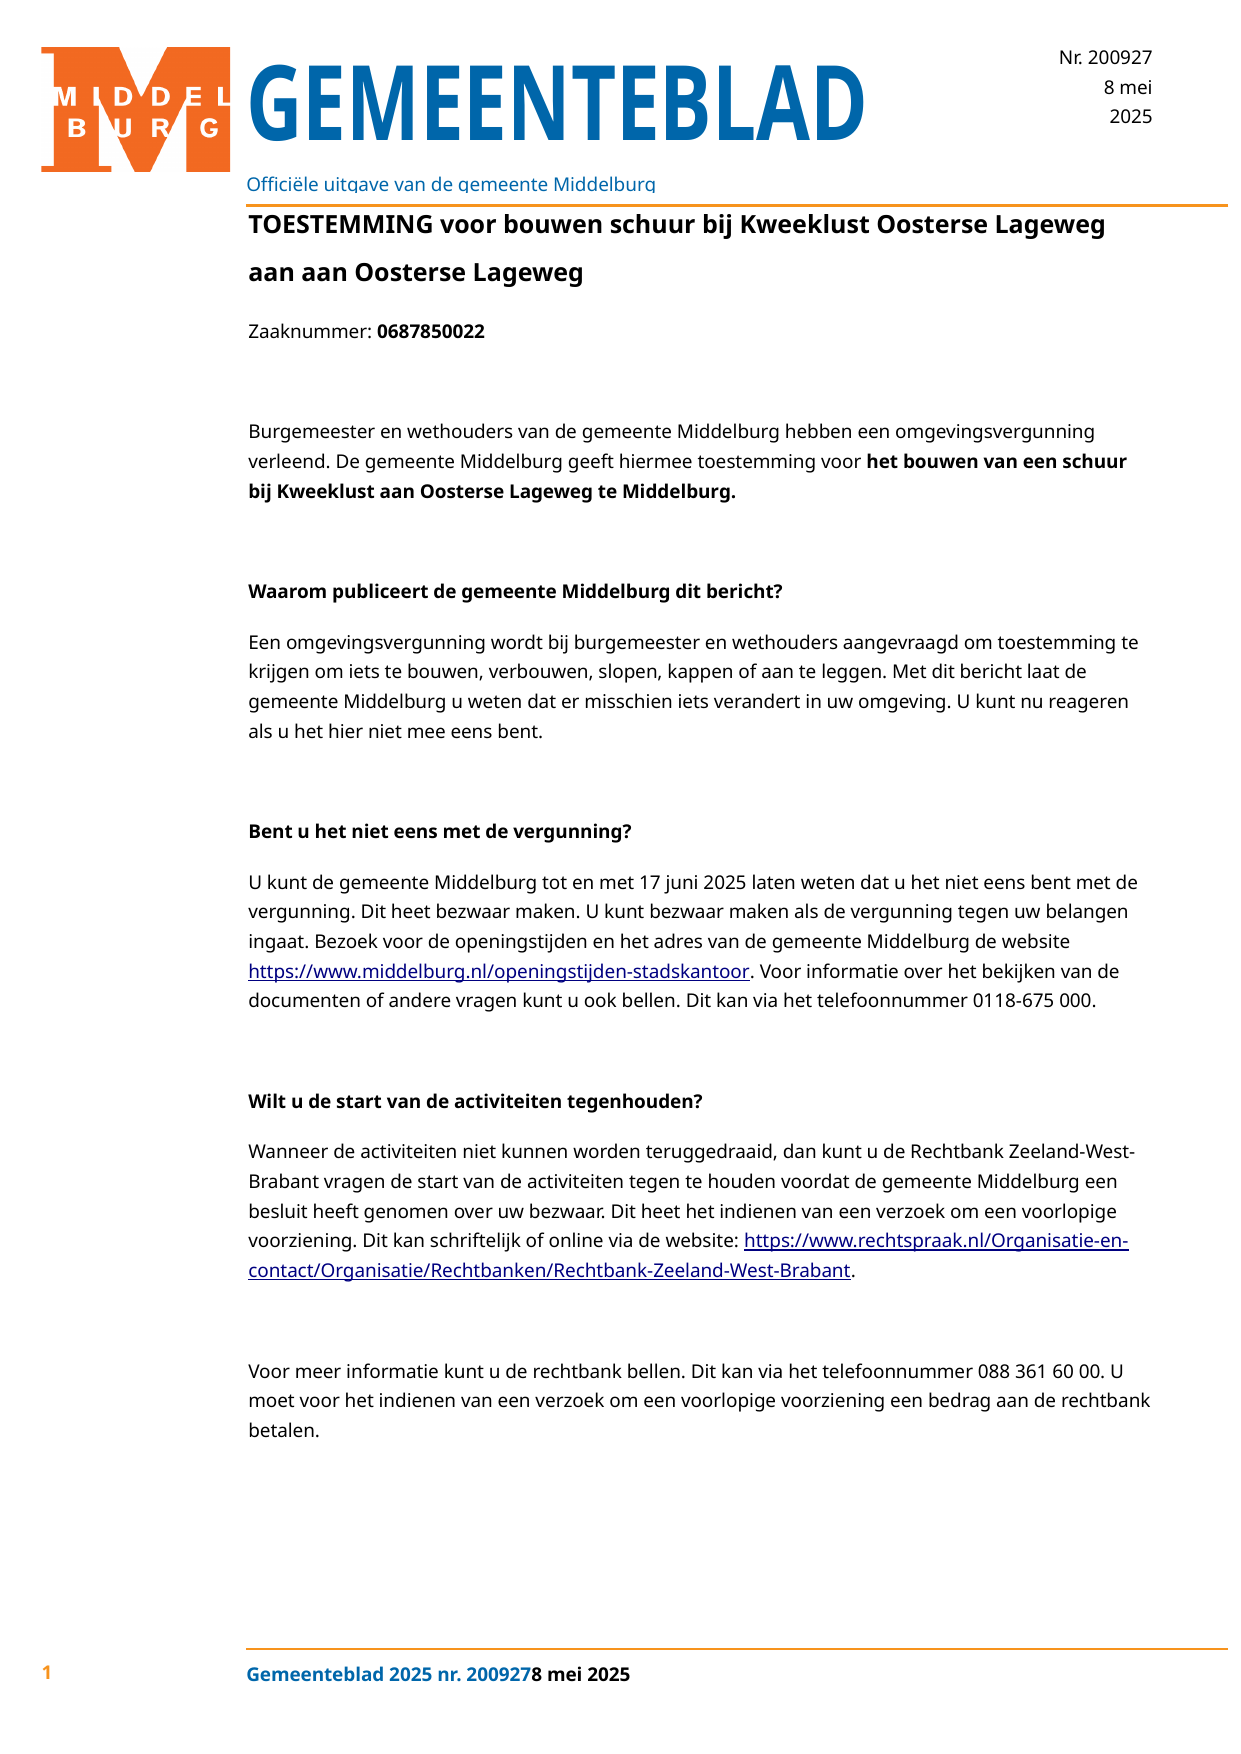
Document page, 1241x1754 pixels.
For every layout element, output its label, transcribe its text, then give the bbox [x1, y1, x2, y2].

text Bent u het niet eens met de vergunning? [248, 819, 1152, 844]
text Wilt u de start van de activiteiten tegenhouden? [248, 1088, 1152, 1114]
text Wanneer de activiteiten niet kunnen worden teruggedraaid, dan kunt u de Rechtbank Zeeland-West-Brabant vragen de start van de activiteiten tegen te houden voordat de gemeente Middelburg een besluit heeft genomen over uw bezwaar. Dit heet het indienen van een verzoek om een voorlopige voorziening. Dit kan schriftelijk of online via de website: https://www.rechtspraak.nl/Organisatie-en-contact/Organisatie/Rechtbanken/Rechtbank-Zeeland-West-Brabant. [248, 1139, 1152, 1283]
text Zaaknummer: 0687850022 [248, 318, 1152, 344]
text Een omgevingsvergunning wordt bij burgemeester en wethouders aangevraagd om toestemming te krijgen om iets te bouwen, verbouwen, slopen, kappen of aan te leggen. Met dit bericht laat de gemeente Middelburg u weten dat er misschien iets verandert in uw omgeving. U kunt nu reageren als u het hier niet mee eens bent. [248, 629, 1152, 744]
text Voor meer informatie kunt u de rechtbank bellen. Dit kan via het telefoonnummer 088 361 60 00. U moet voor het indienen van een verzoek om een voorlopige voorziening een bedrag aan de rechtbank betalen. [248, 1358, 1152, 1443]
text U kunt de gemeente Middelburg tot en met 17 juni 2025 laten weten dat u het niet eens bent met de vergunning. Dit heet bezwaar maken. U kunt bezwaar maken als de vergunning tegen uw belangen ingaat. Bezoek voor de openingstijden en het adres van de gemeente Middelburg de website https://www.middelburg.nl/openingstijden-stadskantoor. Voor informatie over het bekijken van de documenten of andere vragen kunt u ook bellen. Dit kan via het telefoonnummer 0118-675 000. [248, 869, 1152, 1013]
picture [41, 47, 231, 172]
text Waarom publiceert de gemeente Middelburg dit bericht? [248, 579, 1152, 604]
text Burgemeester en wethouders van de gemeente Middelburg hebben een omgevingsvergunning verleend. De gemeente Middelburg geeft hiermee toestemming voor het bouwen van een schuur bij Kweeklust aan Oosterse Lageweg te Middelburg. [248, 419, 1152, 504]
text TOESTEMMING voor bouwen schuur bij Kweeklust Oosterse Lageweg aan aan Oosterse Lageweg [248, 207, 1152, 288]
